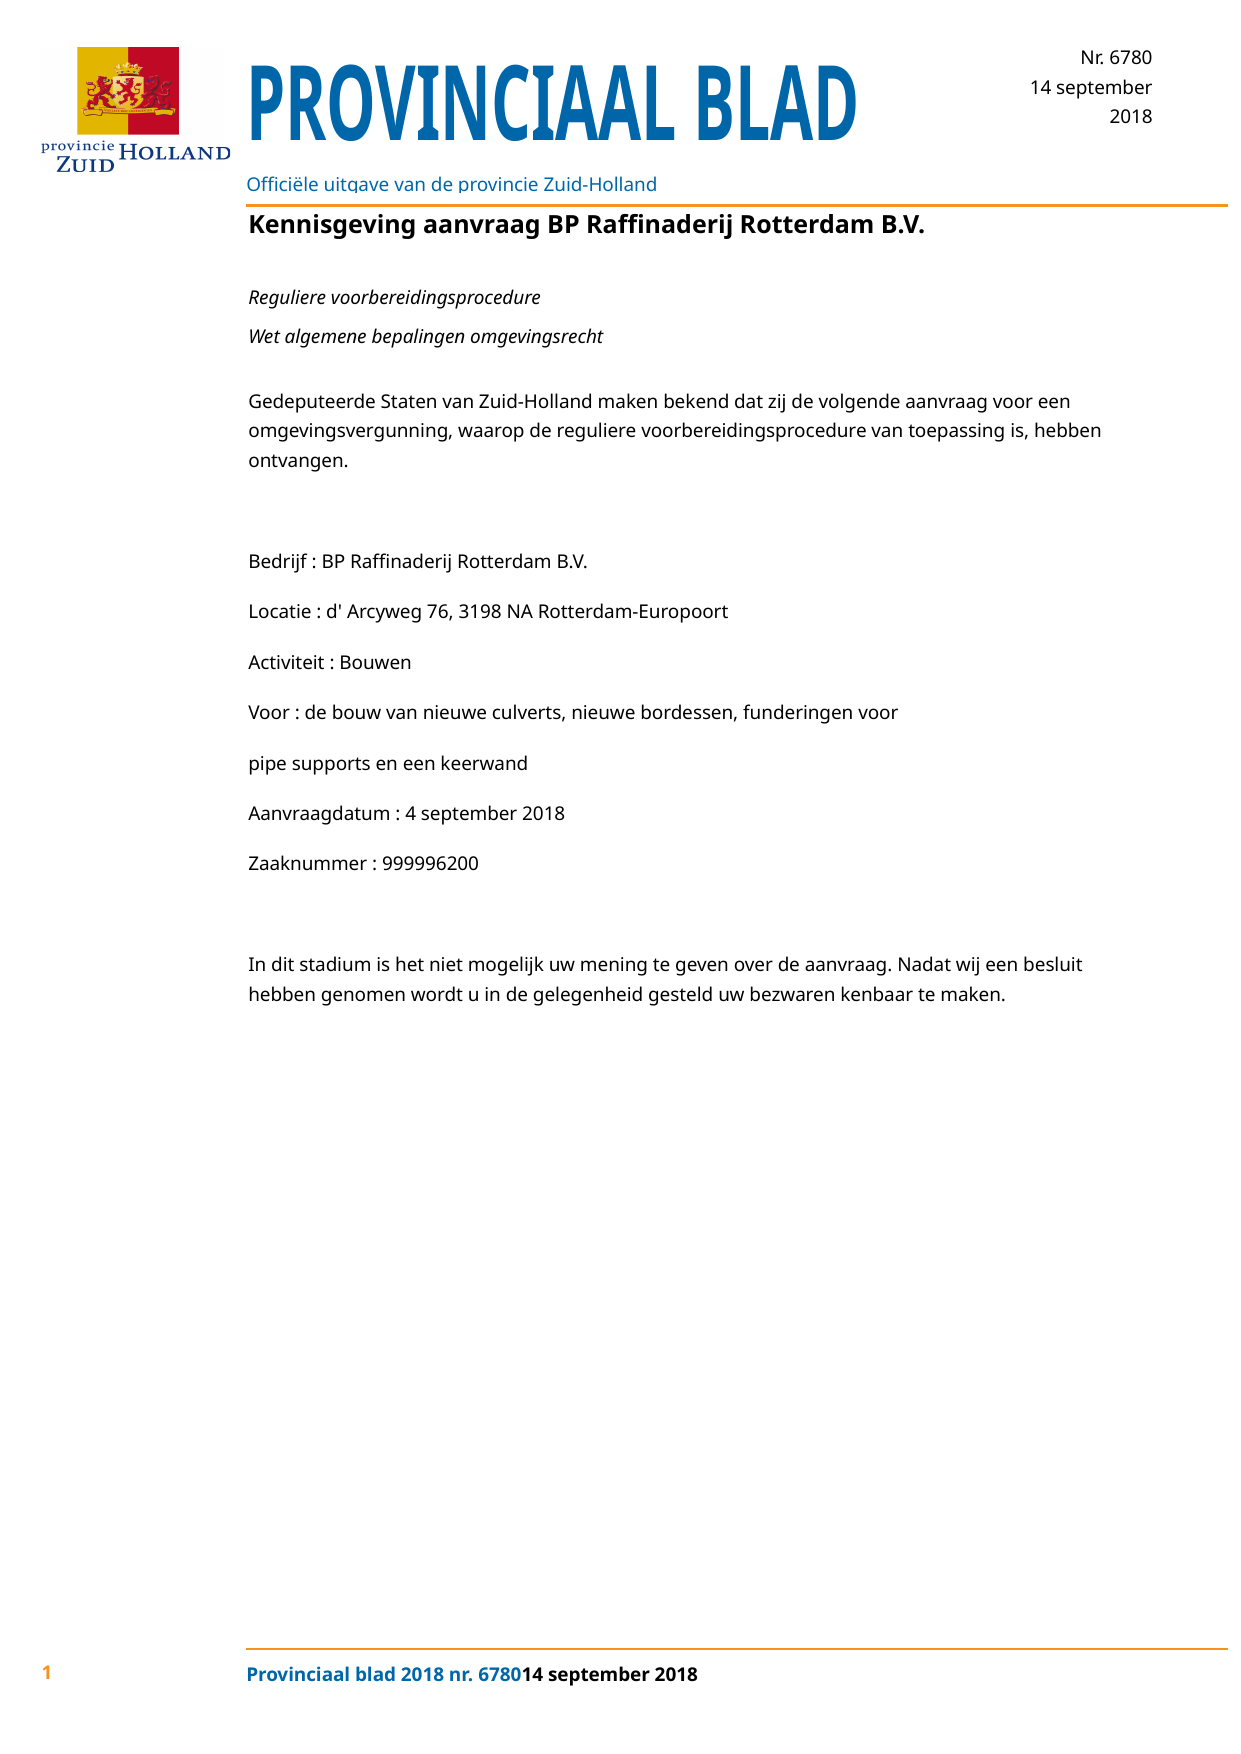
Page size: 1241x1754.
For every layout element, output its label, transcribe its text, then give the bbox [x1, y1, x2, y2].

text Kennisgeving aanvraag BP Raffinaderij Rotterdam B.V. [248, 207, 1152, 241]
text Gedeputeerde Staten van Zuid-Holland maken bekend dat zij de volgende aanvraag voor een omgevingsvergunning, waarop de reguliere voorbereidingsprocedure van toepassing is, hebben ontvangen. [248, 388, 1152, 473]
text Aanvraagdatum : 4 september 2018 [248, 800, 1152, 826]
text pipe supports en een keerwand [248, 750, 1152, 776]
text Bedrijf : BP Raffinaderij Rotterdam B.V. [248, 548, 1152, 574]
text In dit stadium is het niet mogelijk uw mening te geven over de aanvraag. Nadat wij een besluit hebben genomen wordt u in de gelegenheid gesteld uw bezwaren kenbaar te maken. [248, 951, 1152, 1007]
text Locatie : d' Arcyweg 76, 3198 NA Rotterdam-Europoort [248, 598, 1152, 624]
text Wet algemene bepalingen omgevingsrecht [248, 323, 1152, 349]
text Activiteit : Bouwen [248, 649, 1152, 675]
text Zaaknummer : 999996200 [248, 851, 1152, 876]
text Voor : de bouw van nieuwe culverts, nieuwe bordessen, funderingen voor [248, 699, 1152, 725]
text Reguliere voorbereidingsprocedure [248, 284, 1152, 309]
picture [41, 47, 231, 172]
